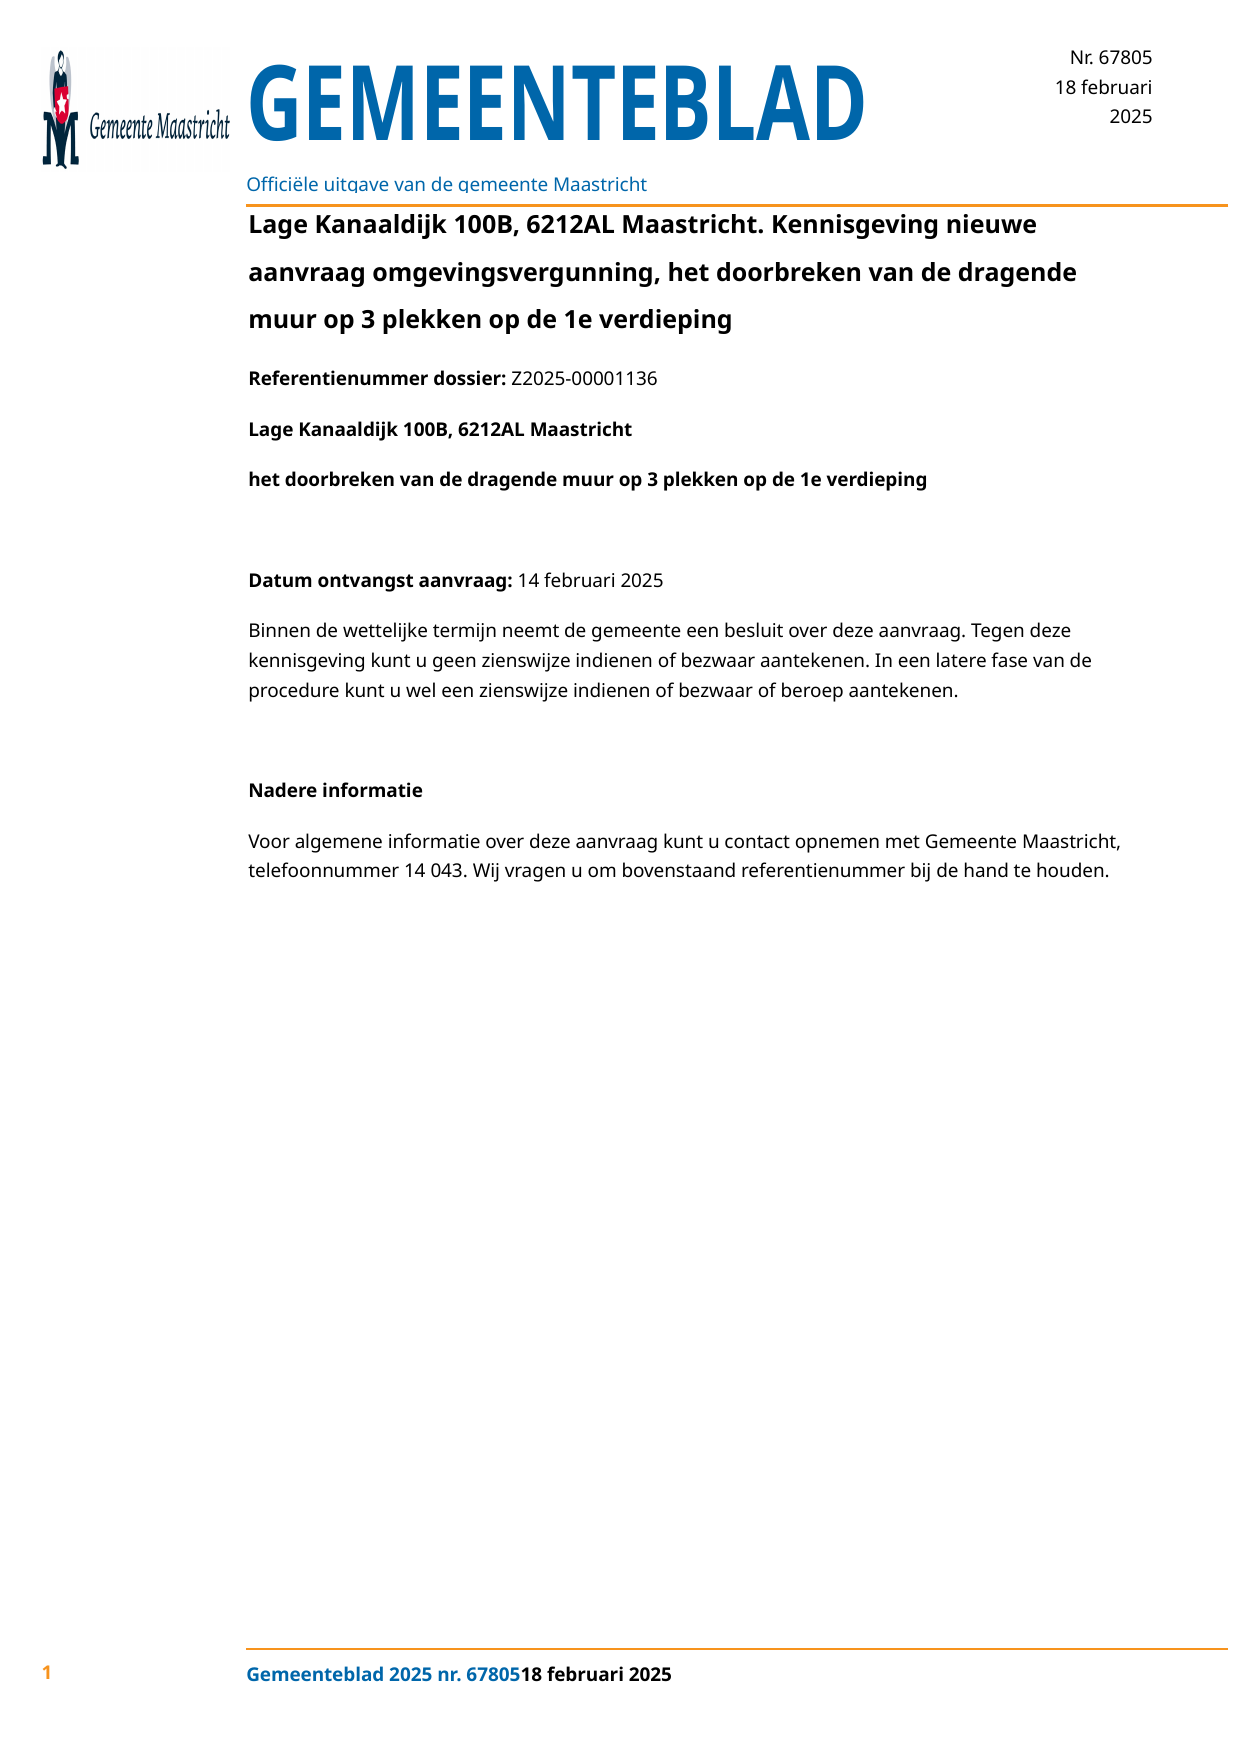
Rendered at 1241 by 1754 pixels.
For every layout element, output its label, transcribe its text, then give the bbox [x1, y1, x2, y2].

text het doorbreken van de dragende muur op 3 plekken op de 1e verdieping [248, 466, 1152, 492]
text Lage Kanaaldijk 100B, 6212AL Maastricht. Kennisgeving nieuwe aanvraag omgevingsvergunning, het doorbreken van de dragende muur op 3 plekken op de 1e verdieping [248, 207, 1152, 336]
text Referentienummer dossier: Z2025-00001136 [248, 366, 1152, 391]
text Binnen de wettelijke termijn neemt de gemeente een besluit over deze aanvraag. Tegen deze kennisgeving kunt u geen zienswijze indienen of bezwaar aantekenen. In een latere fase van de procedure kunt u wel een zienswijze indienen of bezwaar of beroep aantekenen. [248, 618, 1152, 702]
text Voor algemene informatie over deze aanvraag kunt u contact opnemen met Gemeente Maastricht, telefoonnummer 14 043. Wij vragen u om bovenstaand referentienummer bij de hand te houden. [248, 828, 1152, 883]
picture [41, 47, 231, 172]
text Nadere informatie [248, 778, 1152, 803]
text Datum ontvangst aanvraag: 14 februari 2025 [248, 567, 1152, 593]
text Lage Kanaaldijk 100B, 6212AL Maastricht [248, 416, 1152, 442]
